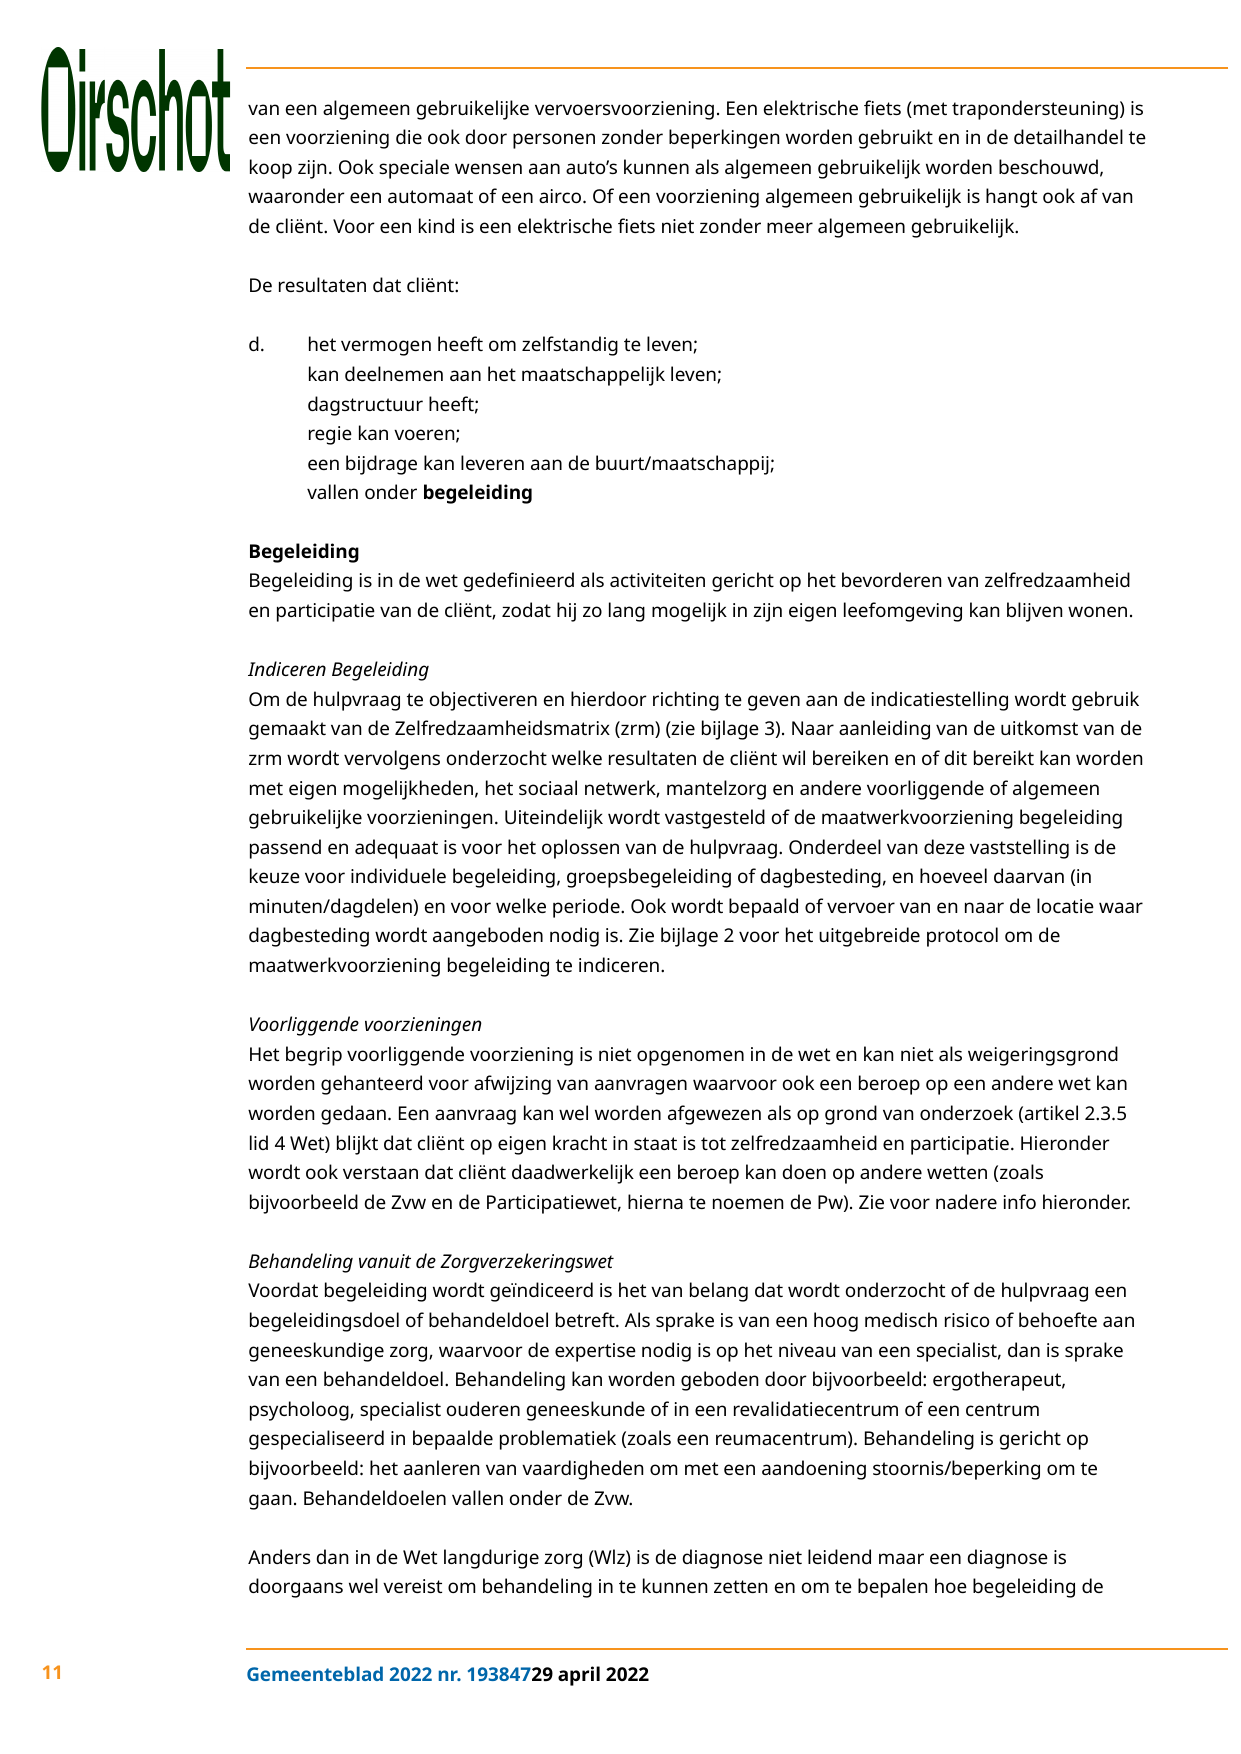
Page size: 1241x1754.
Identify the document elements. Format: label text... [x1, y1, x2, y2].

text Indiceren Begeleiding [248, 656, 1152, 682]
text van een algemeen gebruikelijke vervoersvoorziening. Een elektrische fiets (met trapondersteuning) is een voorziening die ook door personen zonder beperkingen worden gebruikt en in de detailhandel te koop zijn. Ook speciale wensen aan auto’s kunnen als algemeen gebruikelijk worden beschouwd, waaronder een automaat of een airco. Of een voorziening algemeen gebruikelijk is hangt ook af van de cliënt. Voor een kind is een elektrische fiets niet zonder meer algemeen gebruikelijk. [248, 95, 1152, 239]
text Voordat begeleiding wordt geïndiceerd is het van belang dat wordt onderzocht of de hulpvraag een begeleidingsdoel of behandeldoel betreft. Als sprake is van een hoog medisch risico of behoefte aan geneeskundige zorg, waarvoor de expertise nodig is op het niveau van een specialist, dan is sprake van een behandeldoel. Behandeling kan worden geboden door bijvoorbeeld: ergotherapeut, psycholoog, specialist ouderen geneeskunde of in een revalidatiecentrum of een centrum gespecialiseerd in bepaalde problematiek (zoals een reumacentrum). Behandeling is gericht op bijvoorbeeld: het aanleren van vaardigheden om met een aandoening stoornis/beperking om te gaan. Behandeldoelen vallen onder de Zvw. [248, 1278, 1152, 1510]
text Begeleiding [248, 538, 1152, 564]
table_header De resultaten dat cliënt: het vermogen heeft om zelfstandig te leven; kan deelnemen aan het maatschappelijk leven; dagstructuur heeft; regie kan voeren; een bijdrage kan leveren aan de buurt/maatschappij; vallen onder begeleiding [248, 273, 1152, 505]
text Anders dan in de Wet langdurige zorg (Wlz) is de diagnose niet leidend maar een diagnose is doorgaans wel vereist om behandeling in te kunnen zetten en om te bepalen hoe begeleiding de [248, 1544, 1152, 1599]
text Voorliggende voorzieningen [248, 1011, 1152, 1037]
picture [41, 47, 231, 172]
text Begeleiding is in de wet gedefinieerd als activiteiten gericht op het bevorderen van zelfredzaamheid en participatie van de cliënt, zodat hij zo lang mogelijk in zijn eigen leefomgeving kan blijven wonen. [248, 568, 1152, 623]
text Behandeling vanuit de Zorgverzekeringswet [248, 1248, 1152, 1274]
text Om de hulpvraag te objectiveren en hierdoor richting te geven aan de indicatiestelling wordt gebruik gemaakt van de Zelfredzaamheidsmatrix (zrm) (zie bijlage 3). Naar aanleiding van de uitkomst van de zrm wordt vervolgens onderzocht welke resultaten de cliënt wil bereiken en of dit bereikt kan worden met eigen mogelijkheden, het sociaal netwerk, mantelzorg en andere voorliggende of algemeen gebruikelijke voorzieningen. Uiteindelijk wordt vastgesteld of de maatwerkvoorziening begeleiding passend en adequaat is voor het oplossen van de hulpvraag. Onderdeel van deze vaststelling is de keuze voor individuele begeleiding, groepsbegeleiding of dagbesteding, en hoeveel daarvan (in minuten/dagdelen) en voor welke periode. Ook wordt bepaald of vervoer van en naar de locatie waar dagbesteding wordt aangeboden nodig is. Zie bijlage 2 voor het uitgebreide protocol om de maatwerkvoorziening begeleiding te indiceren. [248, 686, 1152, 978]
text Het begrip voorliggende voorziening is niet opgenomen in de wet en kan niet als weigeringsgrond worden gehanteerd voor afwijzing van aanvragen waarvoor ook een beroep op een andere wet kan worden gedaan. Een aanvraag kan wel worden afgewezen als op grond van onderzoek (artikel 2.3.5 lid 4 Wet) blijkt dat cliënt op eigen kracht in staat is tot zelfredzaamheid en participatie. Hieronder wordt ook verstaan dat cliënt daadwerkelijk een beroep kan doen op andere wetten (zoals bijvoorbeeld de Zvw en de Participatiewet, hierna te noemen de Pw). Zie voor nadere info hieronder. [248, 1041, 1152, 1214]
